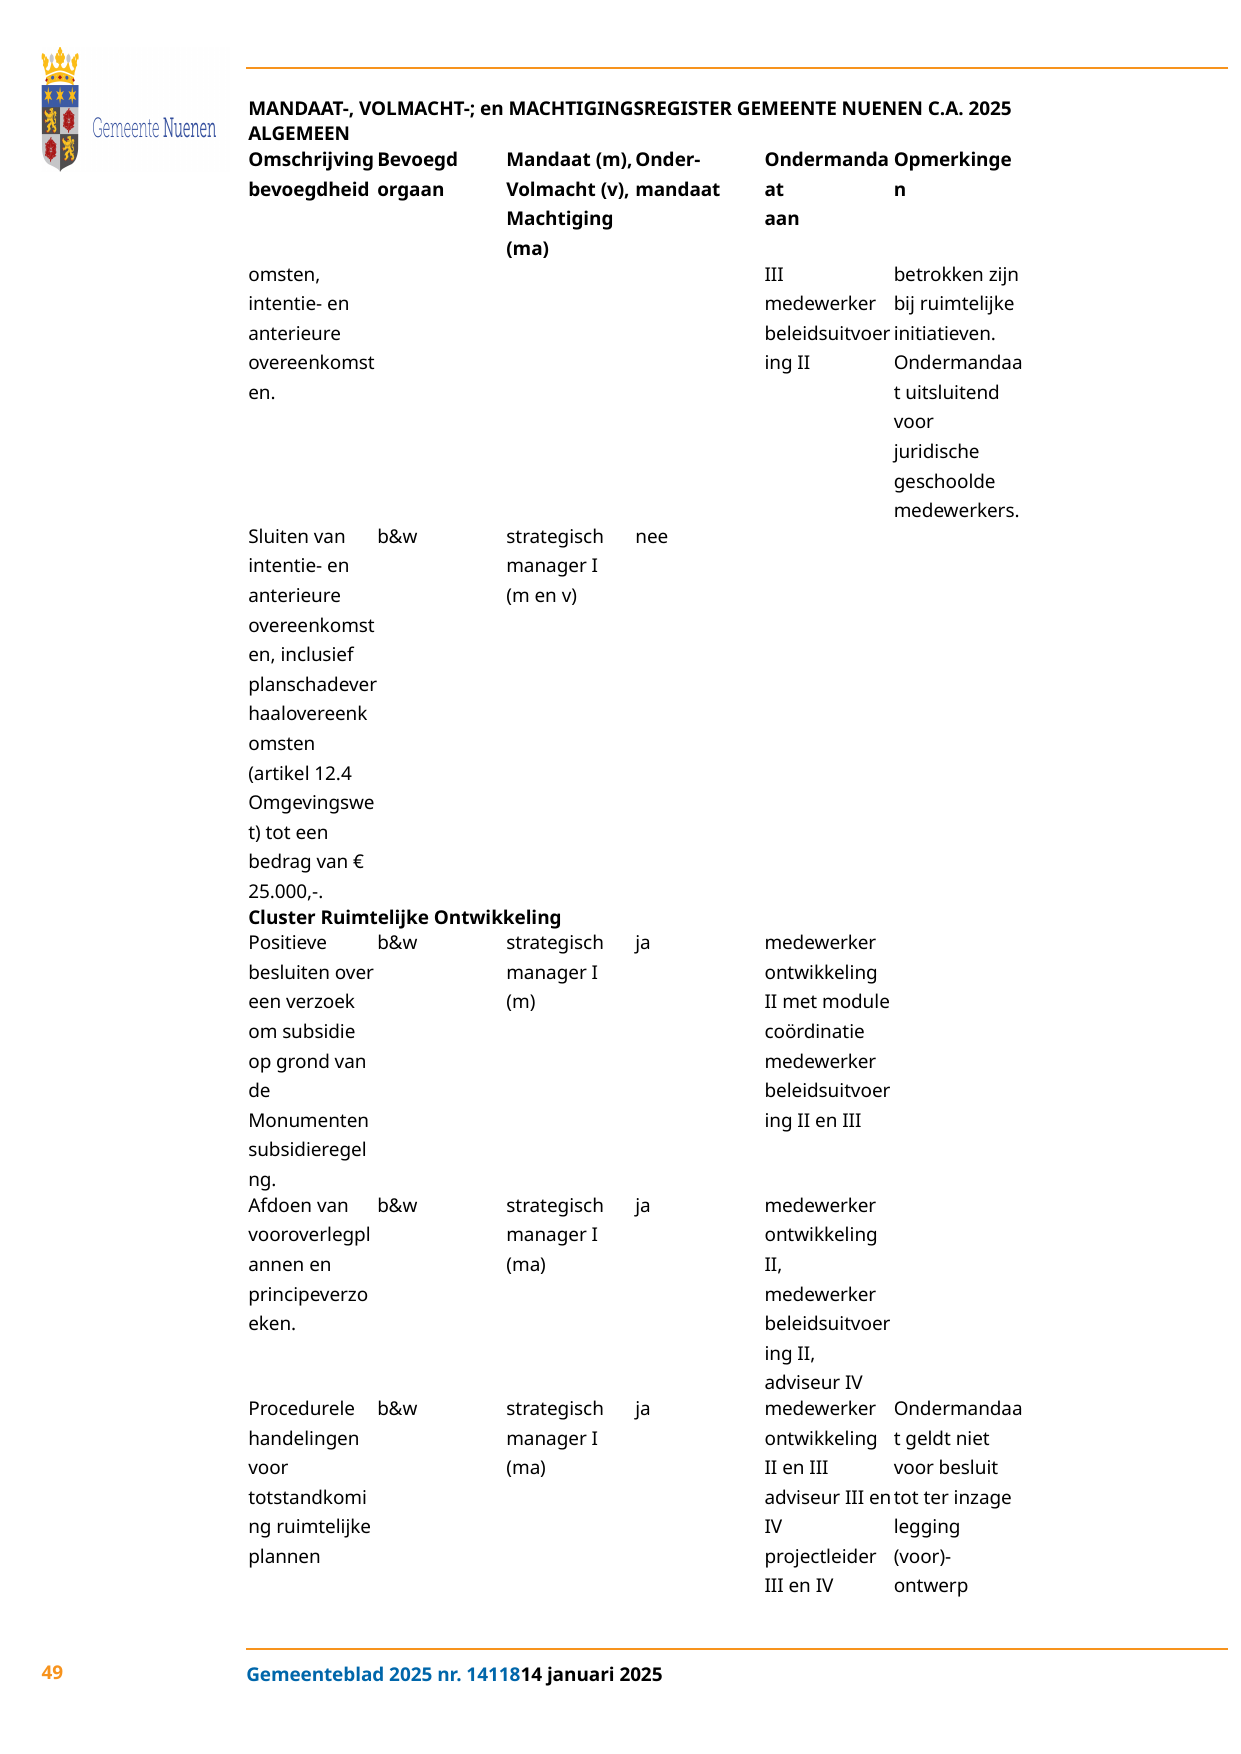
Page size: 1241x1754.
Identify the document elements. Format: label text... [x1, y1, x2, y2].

table_cell strategisch manager I (ma) [506, 1192, 635, 1395]
table_cell ja [635, 1395, 764, 1598]
table_cell medewerker ontwikkeling II en III adviseur III en IV projectleider III en IV [764, 1395, 893, 1598]
table_cell nee [635, 523, 764, 904]
table_cell Ondermandaat geldt niet voor besluit tot ter inzage legging (voor)- ontwerp [894, 1395, 1022, 1598]
table_cell [635, 261, 764, 523]
table_cell [1023, 930, 1152, 1192]
table_cell ja [635, 930, 764, 1192]
table_cell Bevoegd orgaan [377, 146, 506, 261]
table_cell [1023, 146, 1152, 261]
table_cell Opmerkingen [894, 146, 1022, 261]
table_cell Positieve besluiten over een verzoek om subsidie op grond van de Monumentensubsidieregelng. [248, 930, 377, 1192]
table_cell strategisch manager I (m) [506, 930, 635, 1192]
table_cell Onder-mandaat [635, 146, 764, 261]
table_cell [764, 523, 893, 904]
table_cell b&w [377, 930, 506, 1192]
table_cell Procedurele handelingen voor totstandkoming ruimtelijke plannen [248, 1395, 377, 1598]
table_cell [1023, 1395, 1152, 1598]
table_cell b&w [377, 1395, 506, 1598]
table_cell strategisch manager I (m en v) [506, 523, 635, 904]
table_header MANDAAT-, VOLMACHT-; en MACHTIGINGSREGISTER GEMEENTE NUENEN C.A. 2025 [248, 95, 1152, 121]
table_cell Ondermandaat aan [764, 146, 893, 261]
table_cell medewerker ontwikkeling II met module coördinatie medewerker beleidsuitvoering II en III [764, 930, 893, 1192]
table_cell III medewerker beleidsuitvoering II [764, 261, 893, 523]
table_cell [1023, 1192, 1152, 1395]
table_cell [894, 930, 1022, 1192]
table_cell betrokken zijn bij ruimtelijke initiatieven. Ondermandaat uitsluitend voor juridische geschoolde medewerkers. [894, 261, 1022, 523]
table_cell Cluster Ruimtelijke Ontwikkeling [248, 904, 1152, 929]
table_cell [1023, 261, 1152, 523]
table_cell [894, 1192, 1022, 1395]
table_cell b&w [377, 523, 506, 904]
picture [41, 47, 231, 172]
table_cell Afdoen van vooroverlegplannen en principeverzoeken. [248, 1192, 377, 1395]
table_cell Omschrijving bevoegdheid [248, 146, 377, 261]
table_cell omsten, intentie- en anterieure overeenkomsten. [248, 261, 377, 523]
table_cell ALGEMEEN [248, 121, 1152, 146]
table_cell Sluiten van intentie- en anterieure overeenkomsten, inclusief planschadeverhaalovereenkomsten (artikel 12.4 Omgevingswet) tot een bedrag van € 25.000,-. [248, 523, 377, 904]
table_cell [1023, 523, 1152, 904]
table_cell ja [635, 1192, 764, 1395]
table_cell [894, 523, 1022, 904]
table_cell b&w [377, 1192, 506, 1395]
table_cell medewerker ontwikkeling II, medewerker beleidsuitvoering II, adviseur IV [764, 1192, 893, 1395]
table_cell Mandaat (m), Volmacht (v), Machtiging (ma) [506, 146, 635, 261]
table_cell strategisch manager I (ma) [506, 1395, 635, 1598]
table_cell [377, 261, 506, 523]
table_cell [506, 261, 635, 523]
